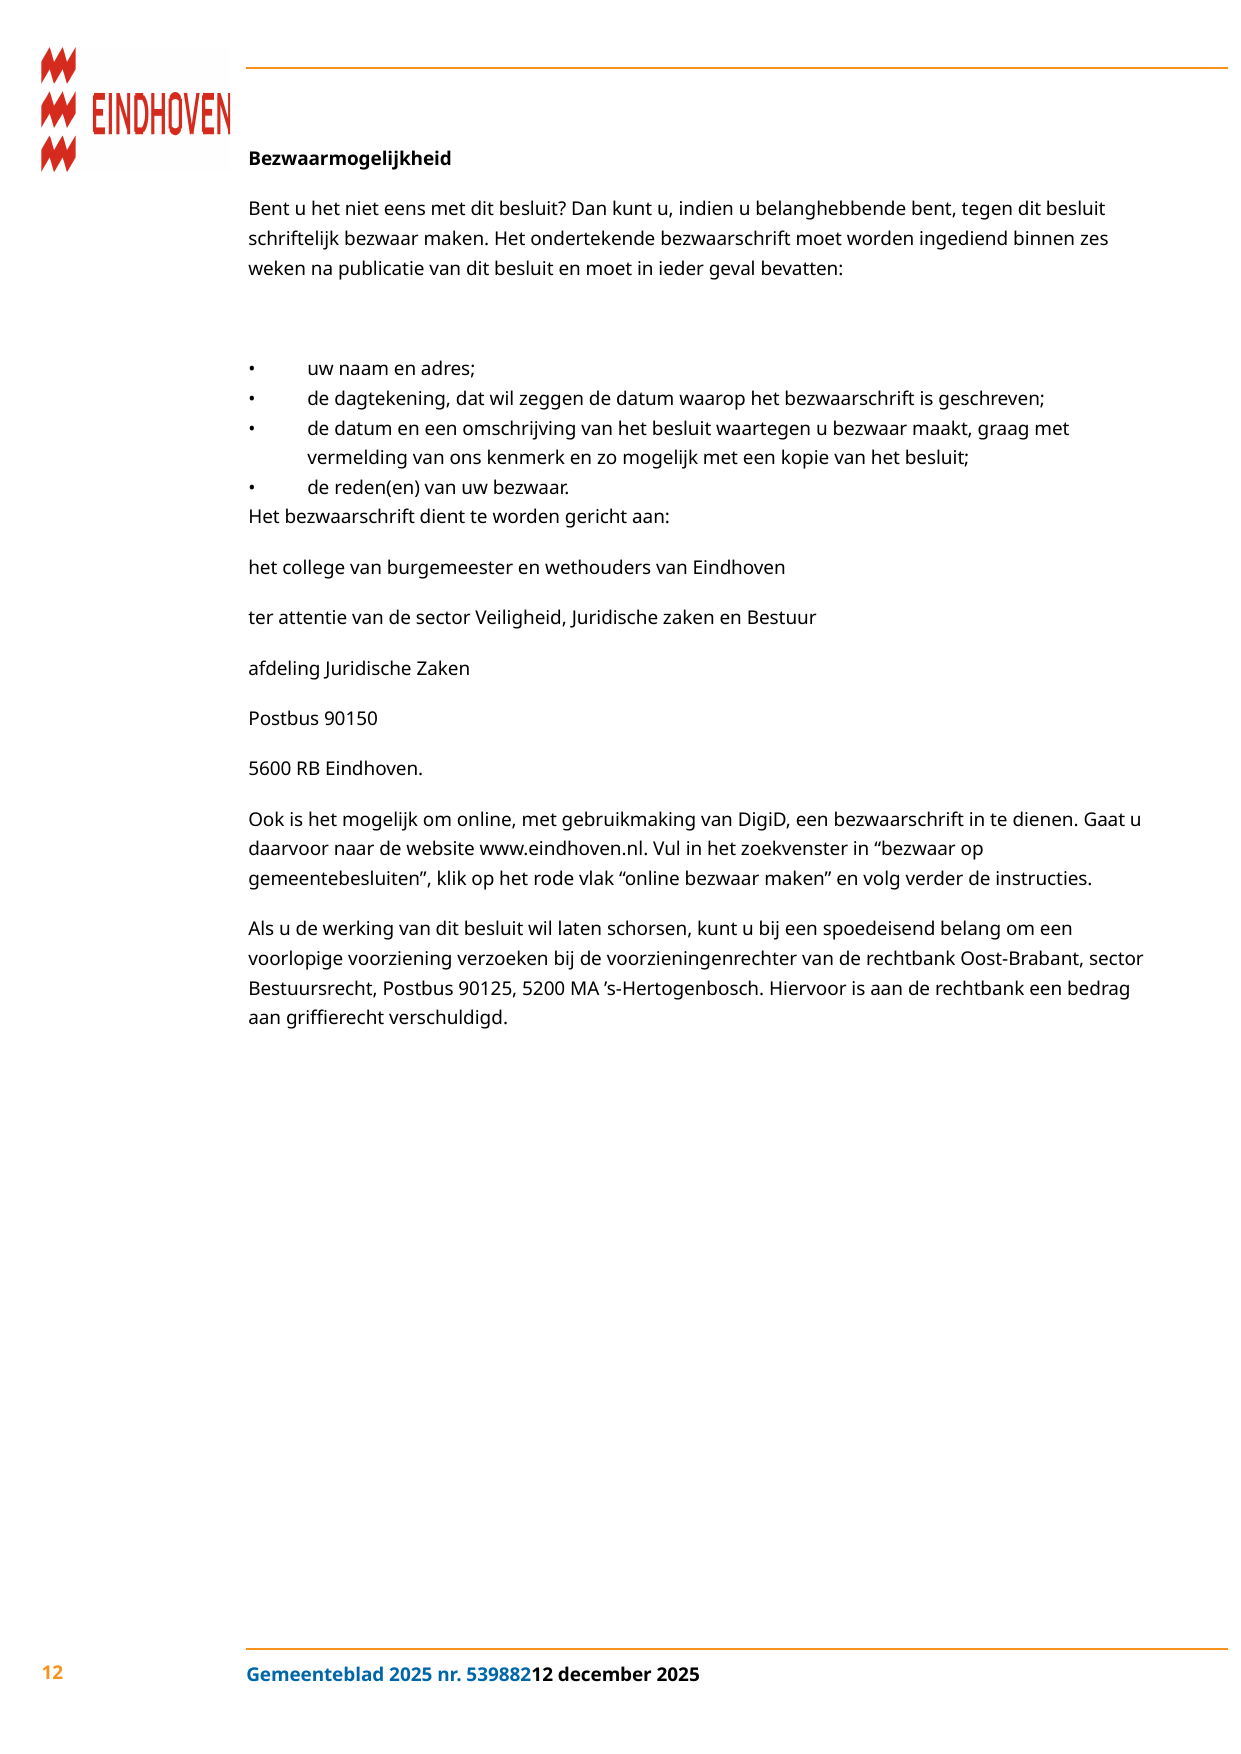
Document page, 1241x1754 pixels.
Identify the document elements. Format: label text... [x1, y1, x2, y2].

text 5600 RB Eindhoven. [248, 756, 1152, 781]
text afdeling Juridische Zaken [248, 655, 1152, 681]
list de dagtekening, dat wil zeggen de datum waarop het bezwaarschrift is geschreven; [248, 385, 1152, 411]
text Ook is het mogelijk om online, met gebruikmaking van DigiD, een bezwaarschrift in te dienen. Gaat u daarvoor naar de website www.eindhoven.nl. Vul in het zoekvenster in “bezwaar op gemeentebesluiten”, klik op het rode vlak “online bezwaar maken” en volg verder de instructies. [248, 806, 1152, 891]
list de datum en een omschrijving van het besluit waartegen u bezwaar maakt, graag met vermelding van ons kenmerk en zo mogelijk met een kopie van het besluit; [248, 415, 1152, 470]
list uw naam en adres; [248, 356, 1152, 381]
text ter attentie van de sector Veiligheid, Juridische zaken en Bestuur [248, 604, 1152, 630]
text Postbus 90150 [248, 705, 1152, 731]
text Bent u het niet eens met dit besluit? Dan kunt u, indien u belanghebbende bent, tegen dit besluit schriftelijk bezwaar maken. Het ondertekende bezwaarschrift moet worden ingediend binnen zes weken na publicatie van dit besluit en moet in ieder geval bevatten: [248, 196, 1152, 281]
text Bezwaarmogelijkheid [248, 145, 1152, 171]
picture [41, 47, 231, 172]
list de reden(en) van uw bezwaar. [248, 474, 1152, 500]
text het college van burgemeester en wethouders van Eindhoven [248, 554, 1152, 580]
text Het bezwaarschrift dient te worden gericht aan: [248, 503, 1152, 529]
text Als u de werking van dit besluit wil laten schorsen, kunt u bij een spoedeisend belang om een voorlopige voorziening verzoeken bij de voorzieningenrechter van de rechtbank Oost-Brabant, sector Bestuursrecht, Postbus 90125, 5200 MA ’s-Hertogenbosch. Hiervoor is aan de rechtbank een bedrag aan griffierecht verschuldigd. [248, 916, 1152, 1030]
